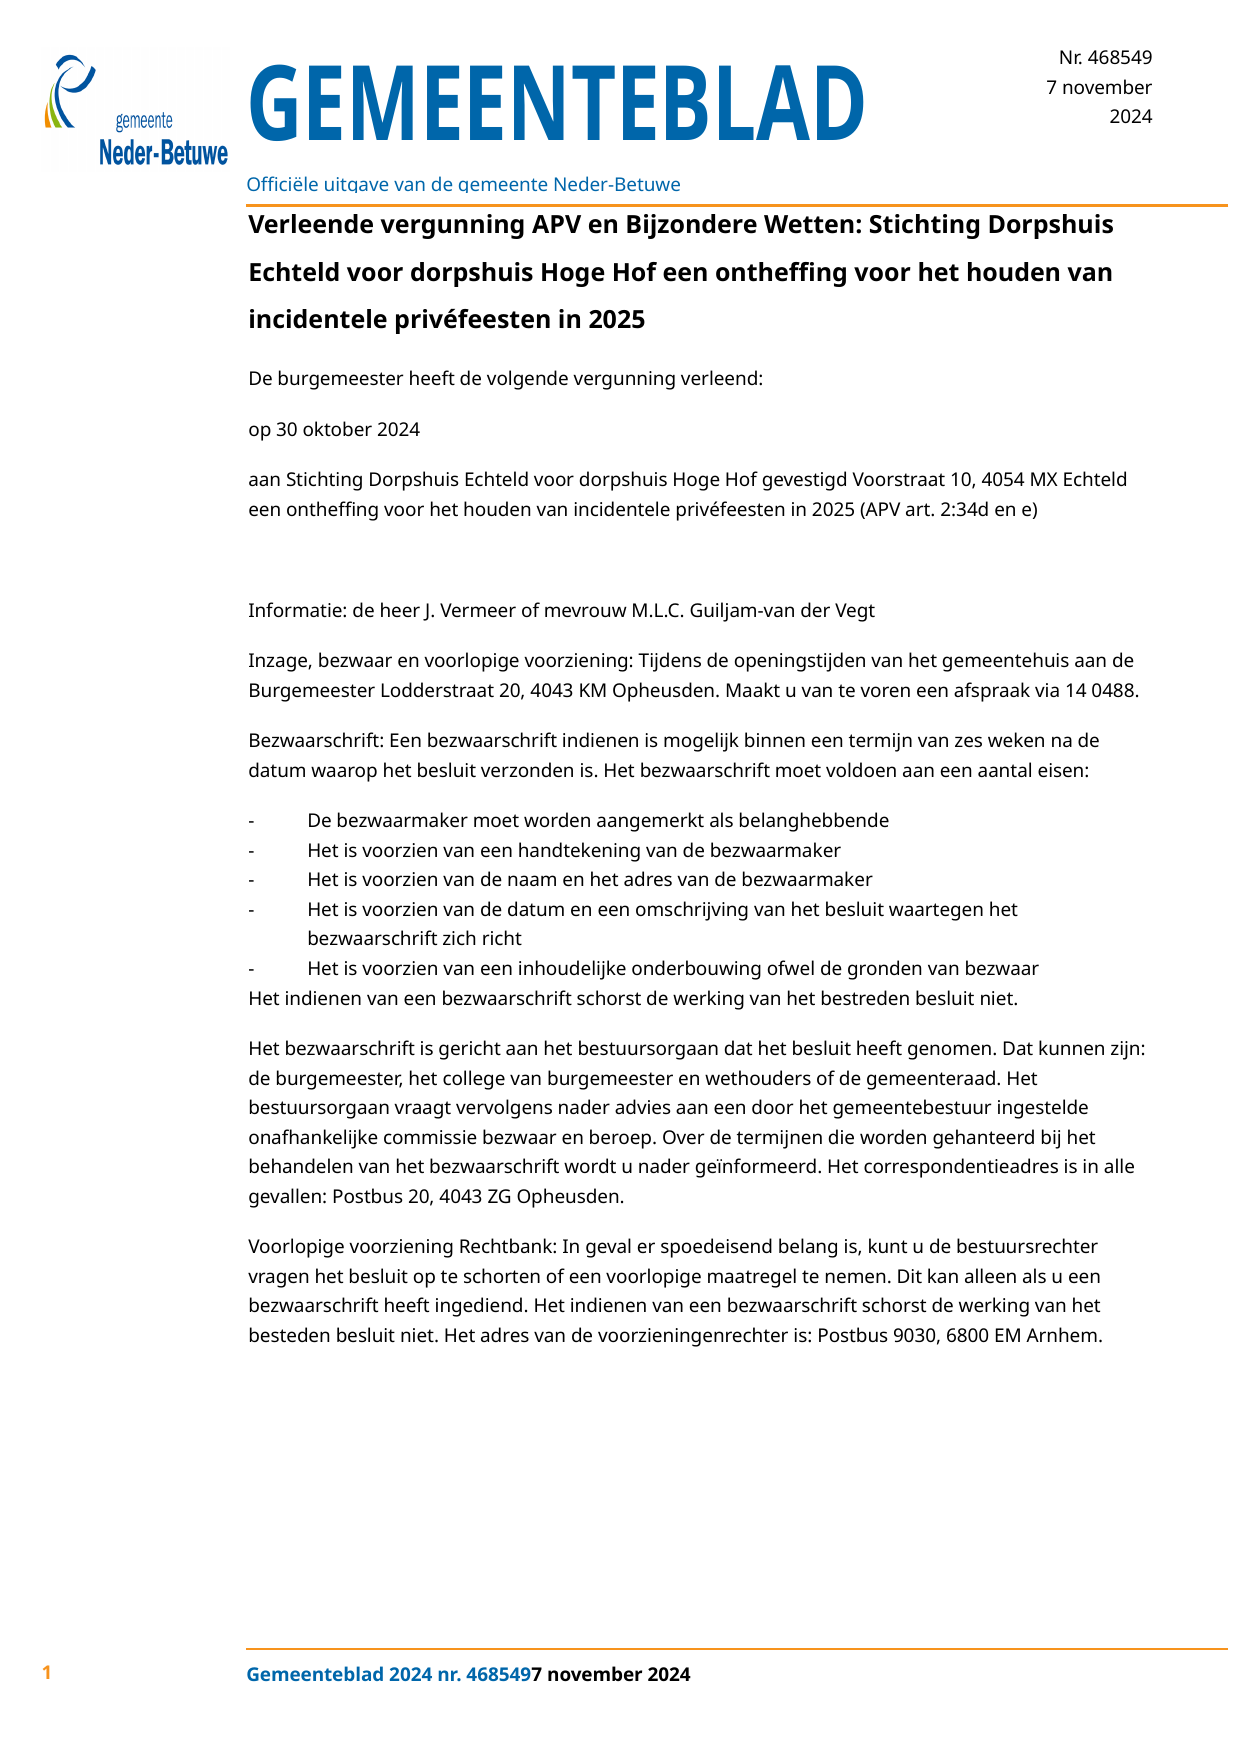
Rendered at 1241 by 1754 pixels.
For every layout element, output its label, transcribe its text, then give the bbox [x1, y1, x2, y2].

list Het is voorzien van de naam en het adres van de bezwaarmaker [248, 866, 1152, 892]
text Bezwaarschrift: Een bezwaarschrift indienen is mogelijk binnen een termijn van zes weken na de datum waarop het besluit verzonden is. Het bezwaarschrift moet voldoen aan een aantal eisen: [248, 727, 1152, 782]
text Het bezwaarschrift is gericht aan het bestuursorgaan dat het besluit heeft genomen. Dat kunnen zijn: de burgemeester, het college van burgemeester en wethouders of de gemeenteraad. Het bestuursorgaan vraagt vervolgens nader advies aan een door het gemeentebestuur ingestelde onafhankelijke commissie bezwaar en beroep. Over de termijnen die worden gehanteerd bij het behandelen van het bezwaarschrift wordt u nader geïnformeerd. Het correspondentieadres is in alle gevallen: Postbus 20, 4043 ZG Opheusden. [248, 1035, 1152, 1209]
picture [41, 47, 231, 172]
list De bezwaarmaker moet worden aangemerkt als belanghebbende [248, 807, 1152, 833]
list Het is voorzien van de datum en een omschrijving van het besluit waartegen het bezwaarschrift zich richt [248, 896, 1152, 951]
list Het is voorzien van een inhoudelijke onderbouwing ofwel de gronden van bezwaar [248, 955, 1152, 981]
text op 30 oktober 2024 [248, 416, 1152, 442]
text Informatie: de heer J. Vermeer of mevrouw M.L.C. Guiljam-van der Vegt [248, 597, 1152, 622]
text Verleende vergunning APV en Bijzondere Wetten: Stichting Dorpshuis Echteld voor dorpshuis Hoge Hof een ontheffing voor het houden van incidentele privéfeesten in 2025 [248, 207, 1152, 336]
text aan Stichting Dorpshuis Echteld voor dorpshuis Hoge Hof gevestigd Voorstraat 10, 4054 MX Echteld een ontheffing voor het houden van incidentele privéfeesten in 2025 (APV art. 2:34d en e) [248, 466, 1152, 522]
list Het is voorzien van een handtekening van de bezwaarmaker [248, 837, 1152, 862]
text Inzage, bezwaar en voorlopige voorziening: Tijdens de openingstijden van het gemeentehuis aan de Burgemeester Lodderstraat 20, 4043 KM Opheusden. Maakt u van te voren een afspraak via 14 0488. [248, 647, 1152, 702]
text Het indienen van een bezwaarschrift schorst de werking van het bestreden besluit niet. [248, 985, 1152, 1010]
text Voorlopige voorziening Rechtbank: In geval er spoedeisend belang is, kunt u de bestuursrechter vragen het besluit op te schorten of een voorlopige maatregel te nemen. Dit kan alleen als u een bezwaarschrift heeft ingediend. Het indienen van een bezwaarschrift schorst de werking van het besteden besluit niet. Het adres van de voorzieningenrechter is: Postbus 9030, 6800 EM Arnhem. [248, 1233, 1152, 1348]
text De burgemeester heeft de volgende vergunning verleend: [248, 366, 1152, 391]
